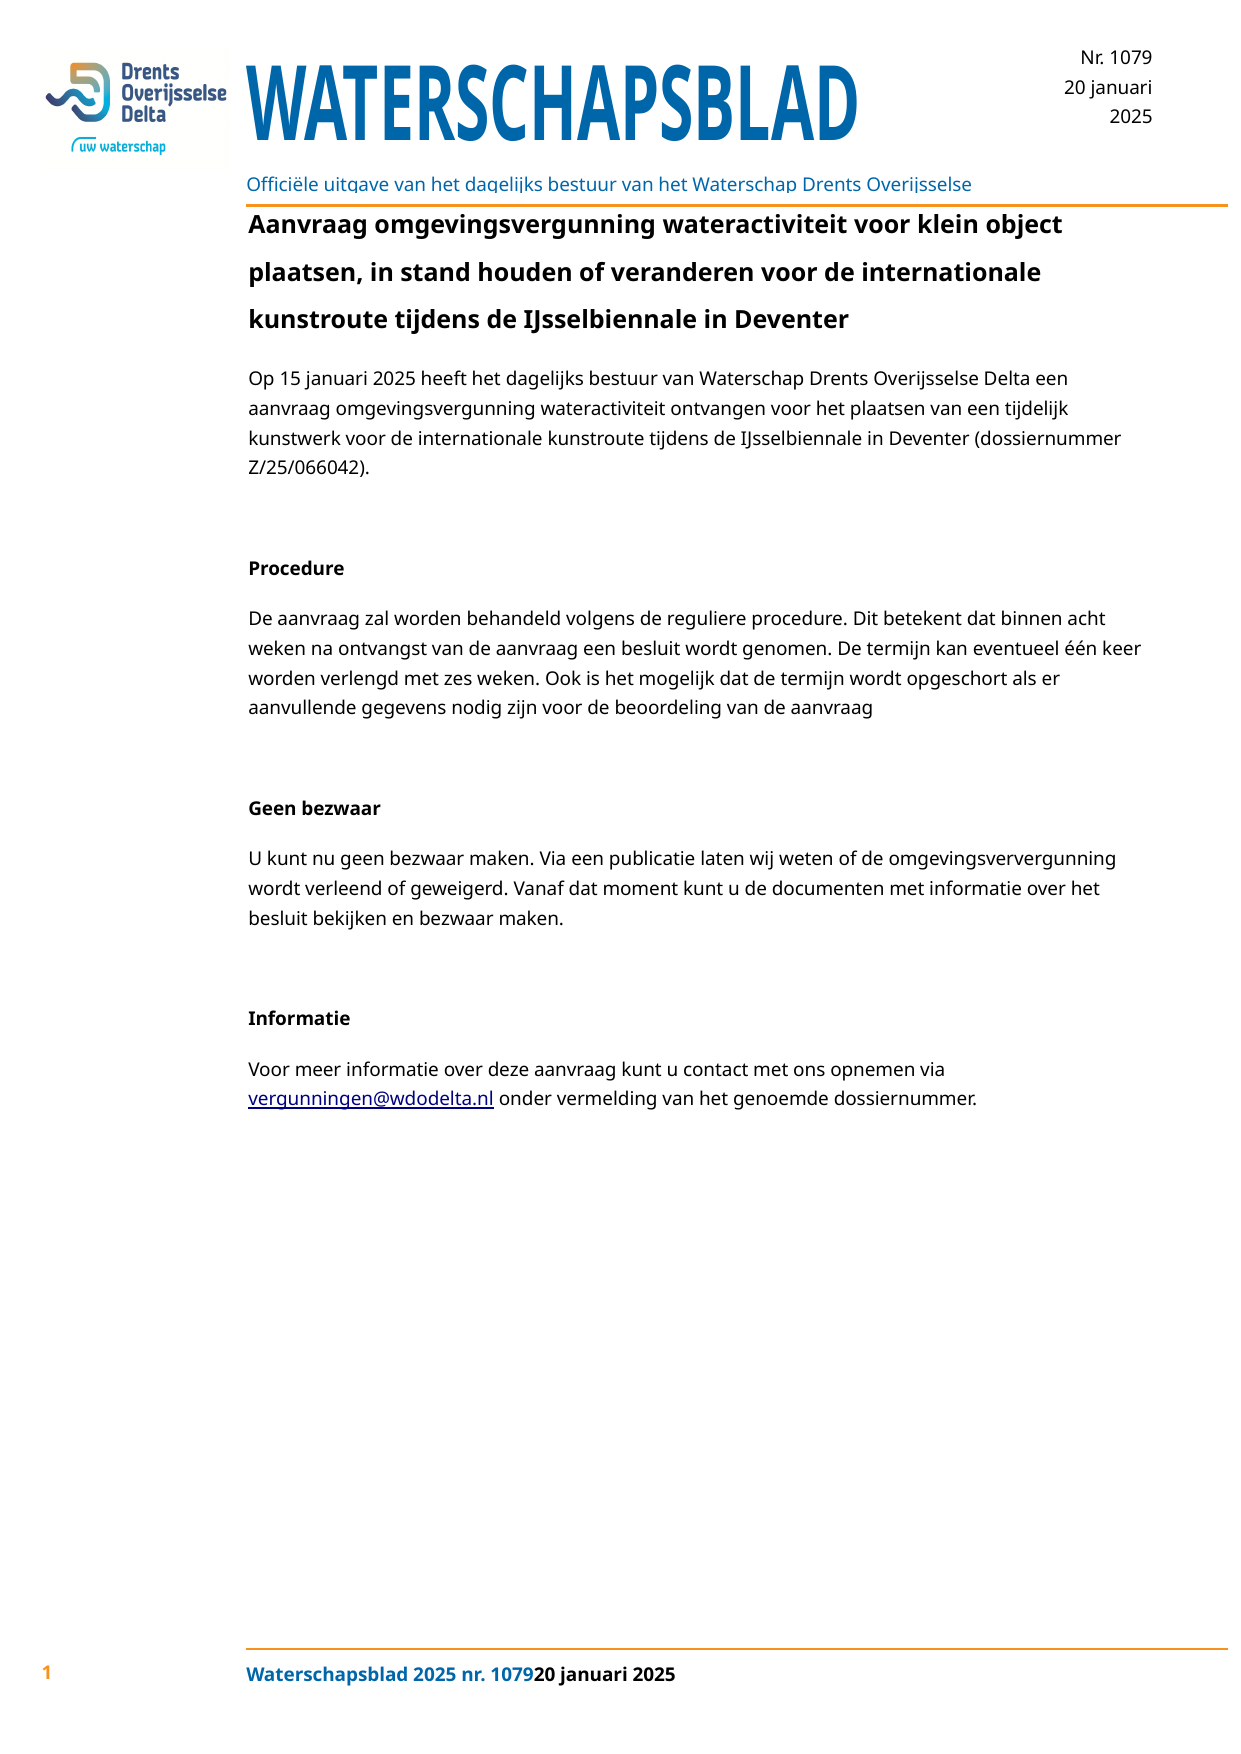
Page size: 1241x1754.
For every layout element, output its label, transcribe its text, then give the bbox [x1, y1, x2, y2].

text Procedure [248, 555, 1152, 581]
picture [41, 47, 231, 172]
text Op 15 januari 2025 heeft het dagelijks bestuur van Waterschap Drents Overijsselse Delta een aanvraag omgevingsvergunning wateractiviteit ontvangen voor het plaatsen van een tijdelijk kunstwerk voor de internationale kunstroute tijdens de IJsselbiennale in Deventer (dossiernummer Z/25/066042). [248, 366, 1152, 480]
text Informatie [248, 1006, 1152, 1031]
text Geen bezwaar [248, 795, 1152, 821]
text U kunt nu geen bezwaar maken. Via een publicatie laten wij weten of de omgevingsververgunning wordt verleend of geweigerd. Vanaf dat moment kunt u de documenten met informatie over het besluit bekijken en bezwaar maken. [248, 846, 1152, 930]
text De aanvraag zal worden behandeld volgens de reguliere procedure. Dit betekent dat binnen acht weken na ontvangst van de aanvraag een besluit wordt genomen. De termijn kan eventueel één keer worden verlengd met zes weken. Ook is het mogelijk dat de termijn wordt opgeschort als er aanvullende gegevens nodig zijn voor de beoordeling van de aanvraag [248, 606, 1152, 720]
text Voor meer informatie over deze aanvraag kunt u contact met ons opnemen via vergunningen@wdodelta.nl onder vermelding van het genoemde dossiernummer. [248, 1056, 1152, 1111]
text Aanvraag omgevingsvergunning wateractiviteit voor klein object plaatsen, in stand houden of veranderen voor de internationale kunstroute tijdens de IJsselbiennale in Deventer [248, 207, 1152, 336]
